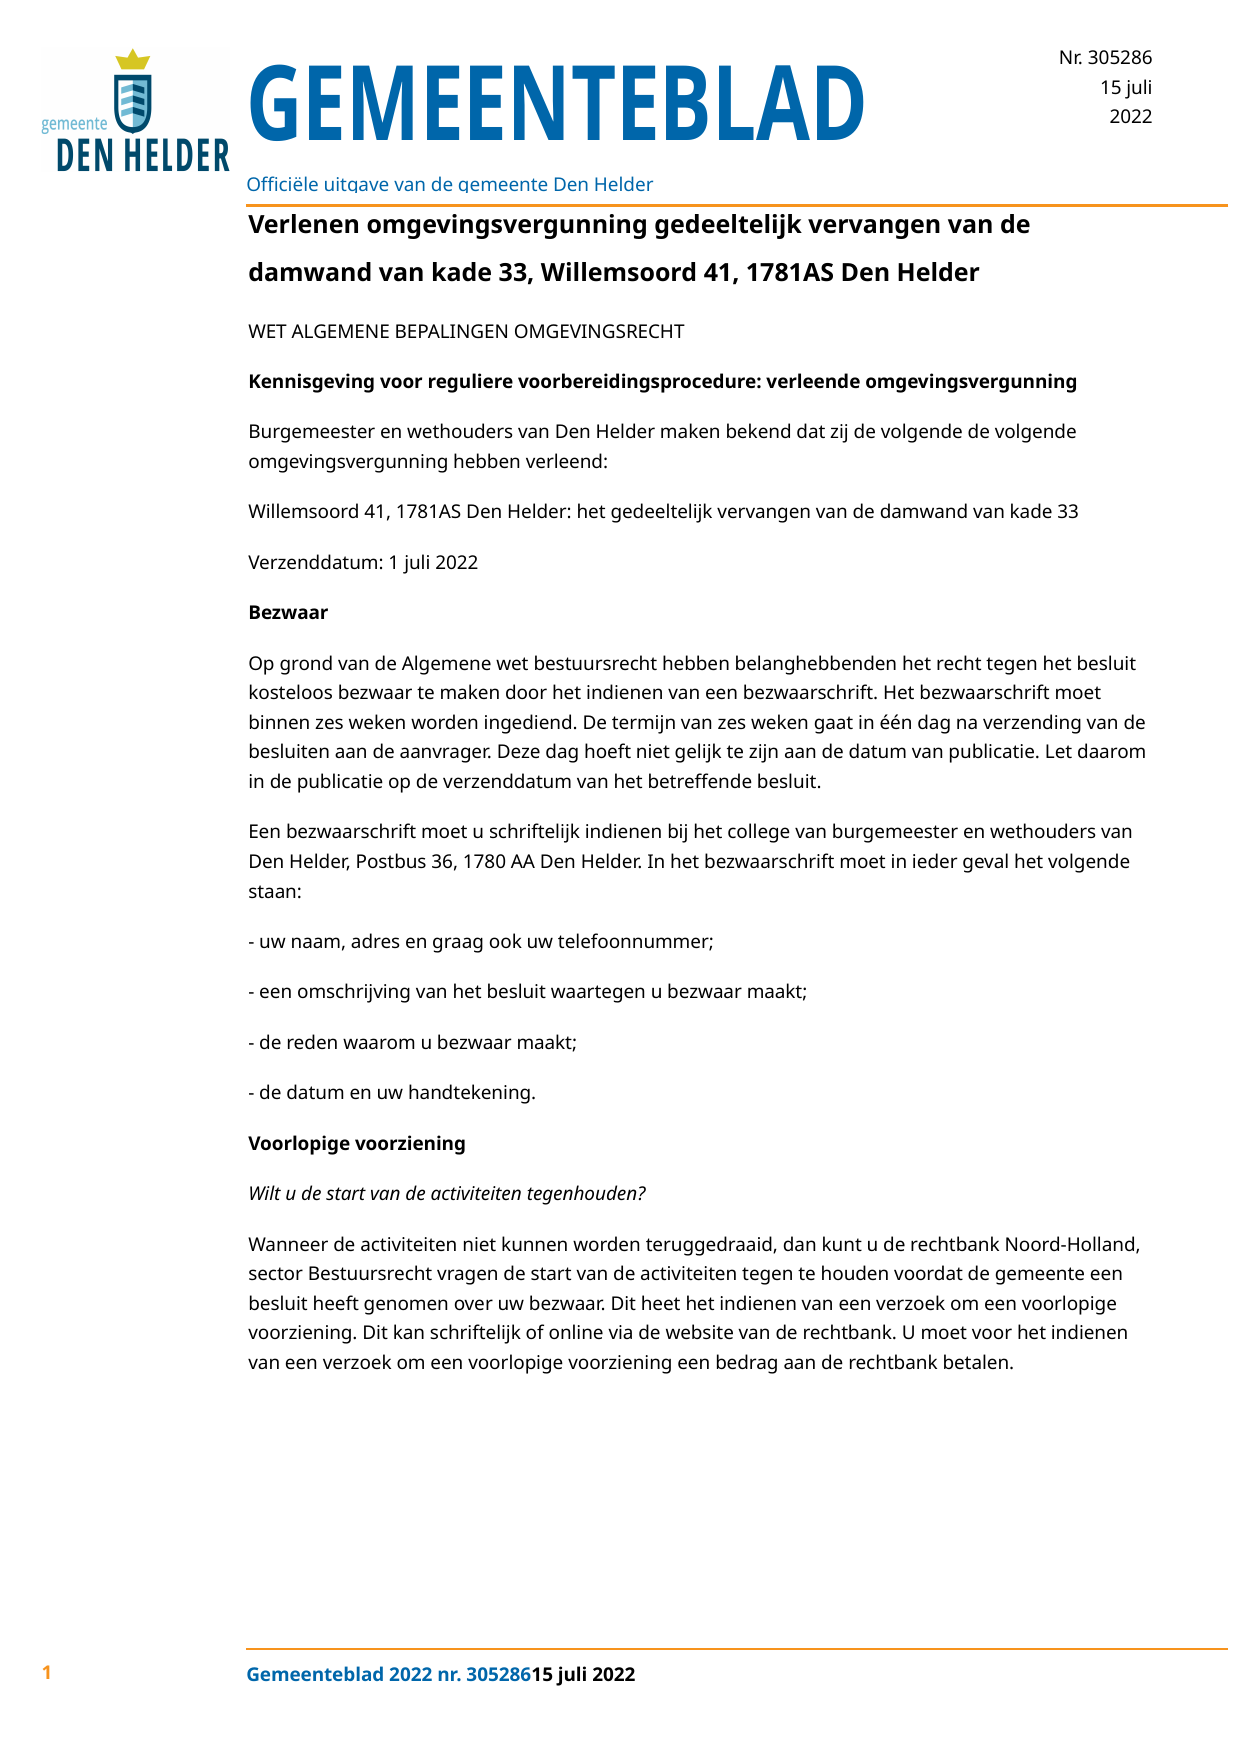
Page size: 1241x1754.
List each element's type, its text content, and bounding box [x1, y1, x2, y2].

text - een omschrijving van het besluit waartegen u bezwaar maakt; [248, 979, 1152, 1004]
picture [41, 47, 231, 172]
picture [63, 144, 68, 165]
text Een bezwaarschrift moet u schriftelijk indienen bij het college van burgemeester en wethouders van Den Helder, Postbus 36, 1780 AA Den Helder. In het bezwaarschrift moet in ieder geval het volgende staan: [248, 819, 1152, 904]
text WET ALGEMENE BEPALINGEN OMGEVINGSRECHT [248, 318, 1152, 344]
text Bezwaar [248, 599, 1152, 625]
picture [100, 154, 106, 172]
text - de datum en uw handtekening. [248, 1079, 1152, 1105]
text Kennisgeving voor reguliere voorbereidingsprocedure: verleende omgevingsvergunning [248, 368, 1152, 394]
text Willemsoord 41, 1781AS Den Helder: het gedeeltelijk vervangen van de damwand van kade 33 [248, 499, 1152, 524]
picture [220, 160, 224, 172]
text Verlenen omgevingsvergunning gedeeltelijk vervangen van de damwand van kade 33, Willemsoord 41, 1781AS Den Helder [248, 207, 1152, 288]
picture [130, 157, 135, 172]
text Burgemeester en wethouders van Den Helder maken bekend dat zij de volgende de volgende omgevingsvergunning hebben verleend: [248, 419, 1152, 474]
text Op grond van de Algemene wet bestuursrecht hebben belanghebbenden het recht tegen het besluit kosteloos bezwaar te maken door het indienen van een bezwaarschrift. Het bezwaarschrift moet binnen zes weken worden ingediend. De termijn van zes weken gaat in één dag na verzending van de besluiten aan de aanvrager. Deze dag hoeft niet gelijk te zijn aan de datum van publicatie. Let daarom in de publicatie op de verzenddatum van het betreffende besluit. [248, 650, 1152, 794]
text - uw naam, adres en graag ook uw telefoonnummer; [248, 928, 1152, 954]
picture [182, 144, 187, 165]
text Verzenddatum: 1 juli 2022 [248, 549, 1152, 575]
text Voorlopige voorziening [248, 1130, 1152, 1156]
text Wilt u de start van de activiteiten tegenhouden? [248, 1180, 1152, 1206]
text Wanneer de activiteiten niet kunnen worden teruggedraaid, dan kunt u de rechtbank Noord-Holland, sector Bestuursrecht vragen de start van de activiteiten tegen te houden voordat de gemeente een besluit heeft genomen over uw bezwaar. Dit heet het indienen van een verzoek om een voorlopige voorziening. Dit kan schriftelijk of online via de website van de rechtbank. U moet voor het indienen van een verzoek om een voorlopige voorziening een bedrag aan de rechtbank betalen. [248, 1231, 1152, 1375]
text - de reden waarom u bezwaar maakt; [248, 1029, 1152, 1055]
